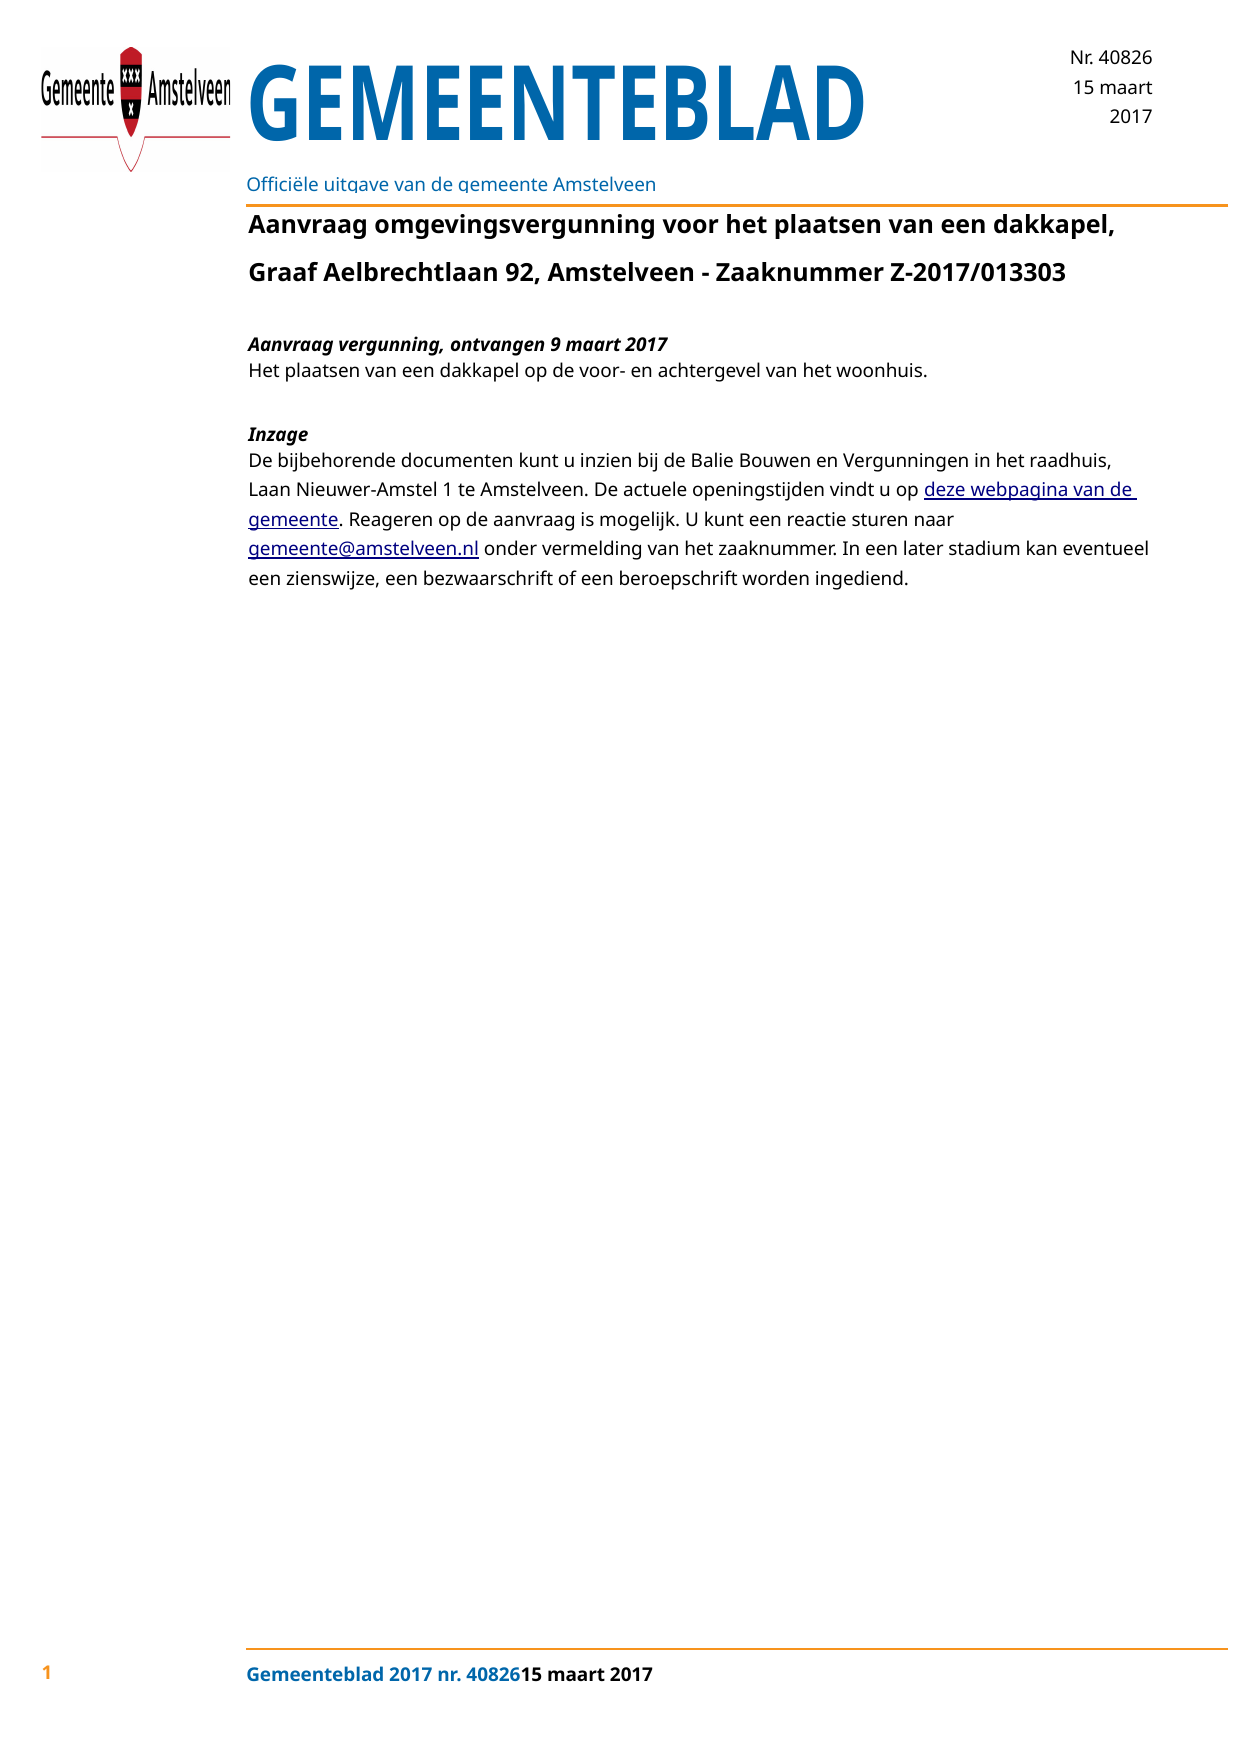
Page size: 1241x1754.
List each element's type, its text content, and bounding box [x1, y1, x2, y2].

text Aanvraag omgevingsvergunning voor het plaatsen van een dakkapel, Graaf Aelbrechtlaan 92, Amstelveen - Zaaknummer Z-2017/013303 [248, 207, 1152, 288]
text Aanvraag vergunning, ontvangen 9 maart 2017 [248, 331, 1152, 357]
text De bijbehorende documenten kunt u inzien bij de Balie Bouwen en Vergunningen in het raadhuis, Laan Nieuwer-Amstel 1 te Amstelveen. De actuele openingstijden vindt u op deze webpagina van de gemeente. Reageren op de aanvraag is mogelijk. U kunt een reactie sturen naar gemeente@amstelveen.nl onder vermelding van het zaaknummer. In een later stadium kan eventueel een zienswijze, een bezwaarschrift of een beroepschrift worden ingediend. [248, 447, 1152, 591]
text Inzage [248, 421, 1152, 447]
text Het plaatsen van een dakkapel op de voor- en achtergevel van het woonhuis. [248, 357, 1152, 383]
picture [41, 47, 231, 172]
